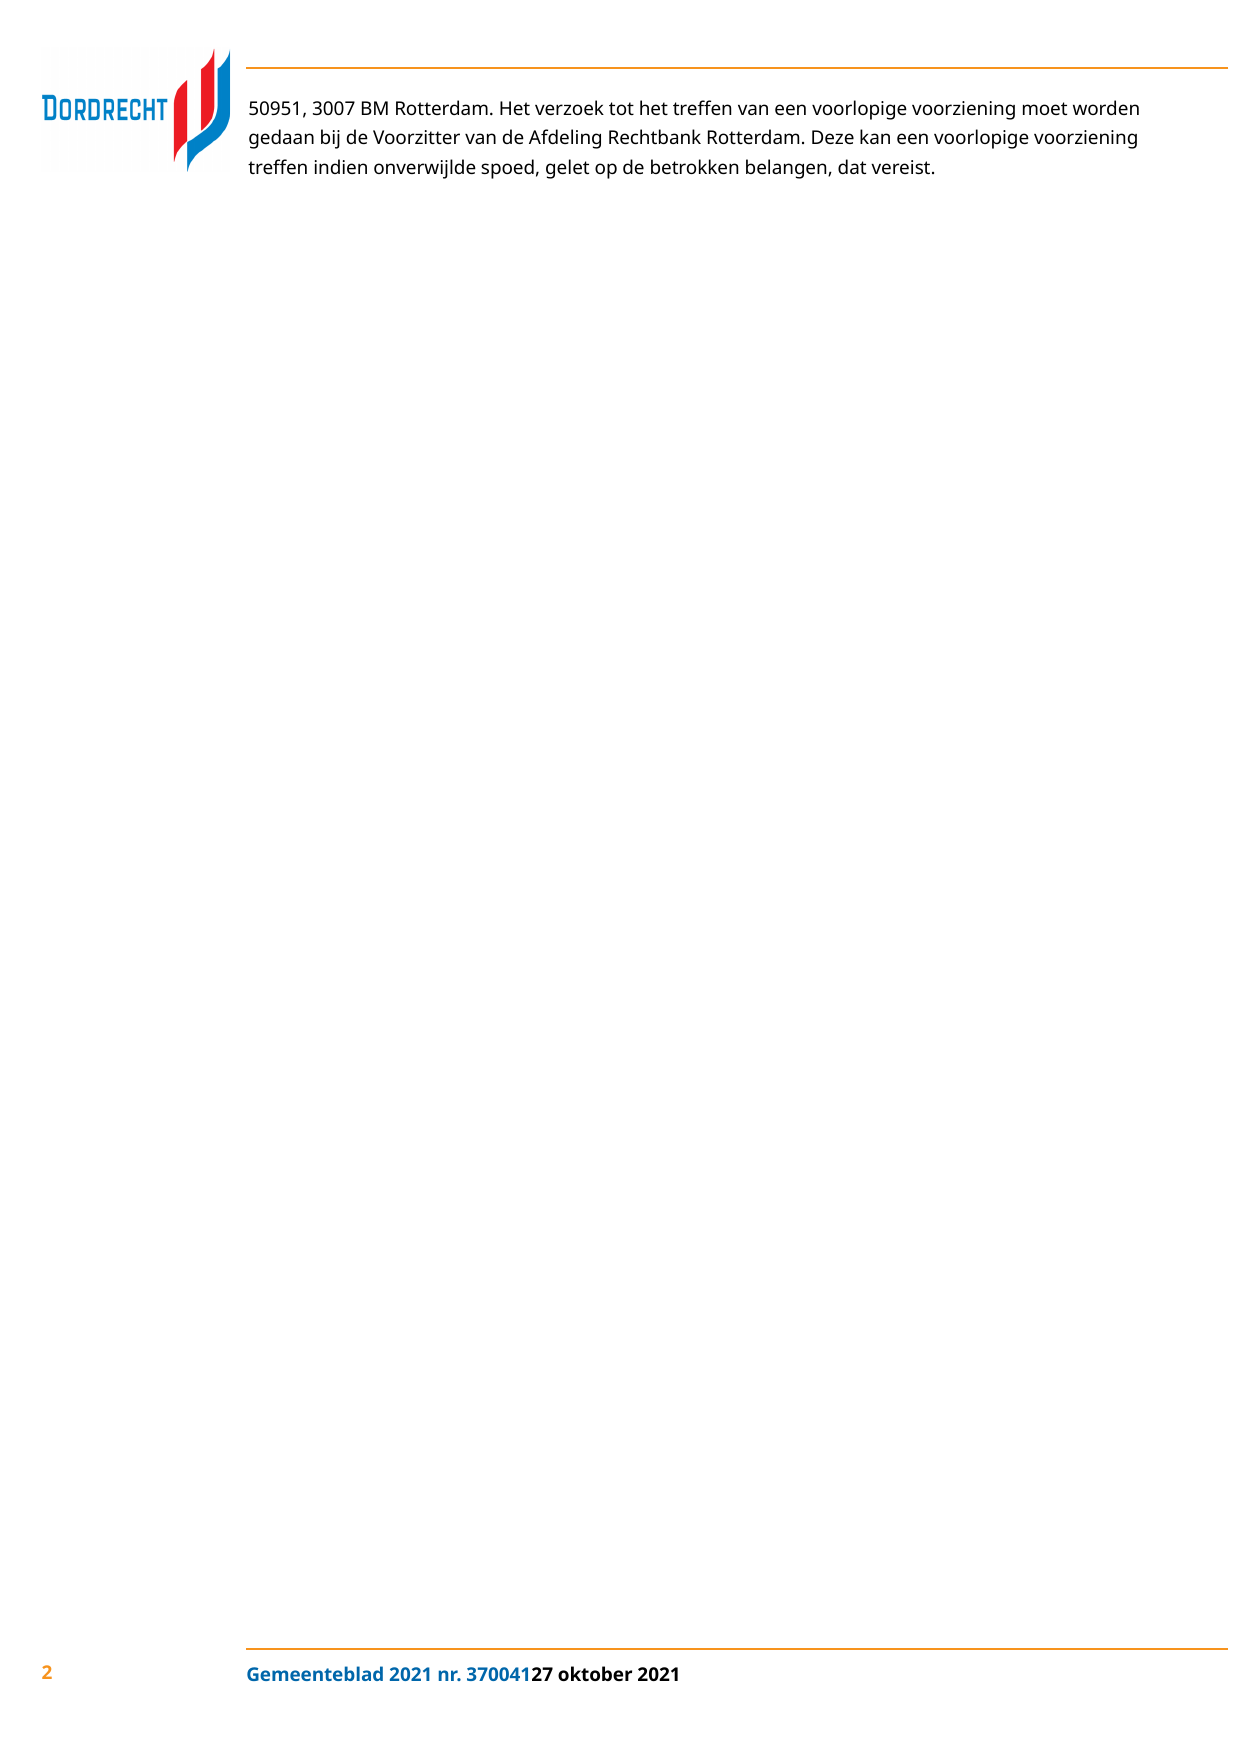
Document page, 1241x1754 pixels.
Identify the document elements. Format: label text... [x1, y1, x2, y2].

picture [41, 47, 231, 172]
text 50951, 3007 BM Rotterdam. Het verzoek tot het treffen van een voorlopige voorziening moet worden gedaan bij de Voorzitter van de Afdeling Rechtbank Rotterdam. Deze kan een voorlopige voorziening treffen indien onverwijlde spoed, gelet op de betrokken belangen, dat vereist. [248, 95, 1152, 180]
